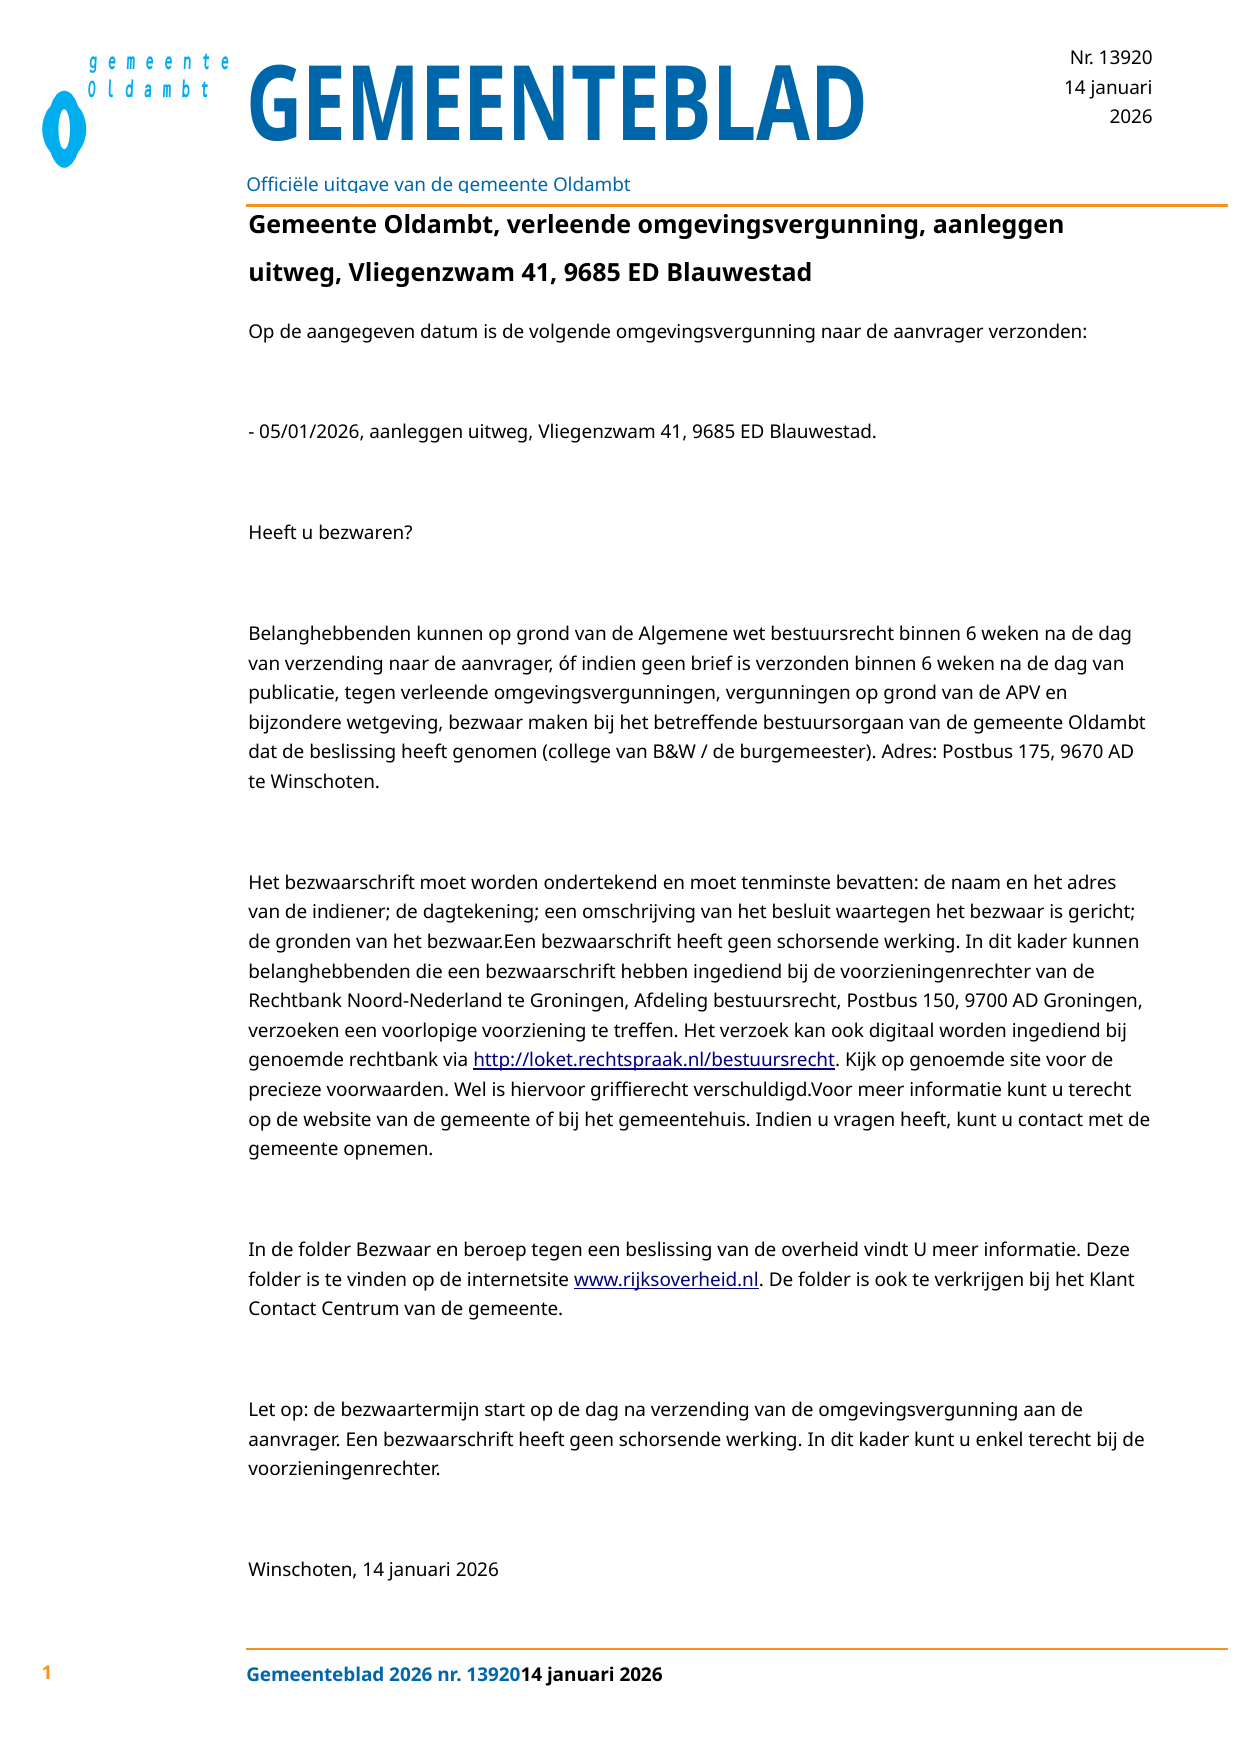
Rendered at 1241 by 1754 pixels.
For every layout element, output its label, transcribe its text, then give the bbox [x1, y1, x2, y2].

picture [41, 47, 231, 172]
text Let op: de bezwaartermijn start op de dag na verzending van de omgevingsvergunning aan de aanvrager. Een bezwaarschrift heeft geen schorsende werking. In dit kader kunt u enkel terecht bij de voorzieningenrechter. [248, 1396, 1152, 1481]
text Gemeente Oldambt, verleende omgevingsvergunning, aanleggen uitweg, Vliegenzwam 41, 9685 ED Blauwestad [248, 207, 1152, 288]
text Winschoten, 14 januari 2026 [248, 1556, 1152, 1582]
text Belanghebbenden kunnen op grond van de Algemene wet bestuursrecht binnen 6 weken na de dag van verzending naar de aanvrager, óf indien geen brief is verzonden binnen 6 weken na de dag van publicatie, tegen verleende omgevingsvergunningen, vergunningen op grond van de APV en bijzondere wetgeving, bezwaar maken bij het betreffende bestuursorgaan van de gemeente Oldambt dat de beslissing heeft genomen (college van B&W / de burgemeester). Adres: Postbus 175, 9670 AD te Winschoten. [248, 620, 1152, 794]
text - 05/01/2026, aanleggen uitweg, Vliegenzwam 41, 9685 ED Blauwestad. [248, 419, 1152, 444]
text Heeft u bezwaren? [248, 519, 1152, 545]
text Het bezwaarschrift moet worden ondertekend en moet tenminste bevatten: de naam en het adres van de indiener; de dagtekening; een omschrijving van het besluit waartegen het bezwaar is gericht; de gronden van het bezwaar.Een bezwaarschrift heeft geen schorsende werking. In dit kader kunnen belanghebbenden die een bezwaarschrift hebben ingediend bij de voorzieningenrechter van de Rechtbank Noord-Nederland te Groningen, Afdeling bestuursrecht, Postbus 150, 9700 AD Groningen, verzoeken een voorlopige voorziening te treffen. Het verzoek kan ook digitaal worden ingediend bij genoemde rechtbank via http://loket.rechtspraak.nl/bestuursrecht. Kijk op genoemde site voor de precieze voorwaarden. Wel is hiervoor griffierecht verschuldigd.Voor meer informatie kunt u terecht op de website van de gemeente of bij het gemeentehuis. Indien u vragen heeft, kunt u contact met de gemeente opnemen. [248, 869, 1152, 1161]
text Op de aangegeven datum is de volgende omgevingsvergunning naar de aanvrager verzonden: [248, 318, 1152, 344]
text In de folder Bezwaar en beroep tegen een beslissing van de overheid vindt U meer informatie. Deze folder is te vinden op de internetsite www.rijksoverheid.nl. De folder is ook te verkrijgen bij het Klant Contact Centrum van de gemeente. [248, 1236, 1152, 1321]
